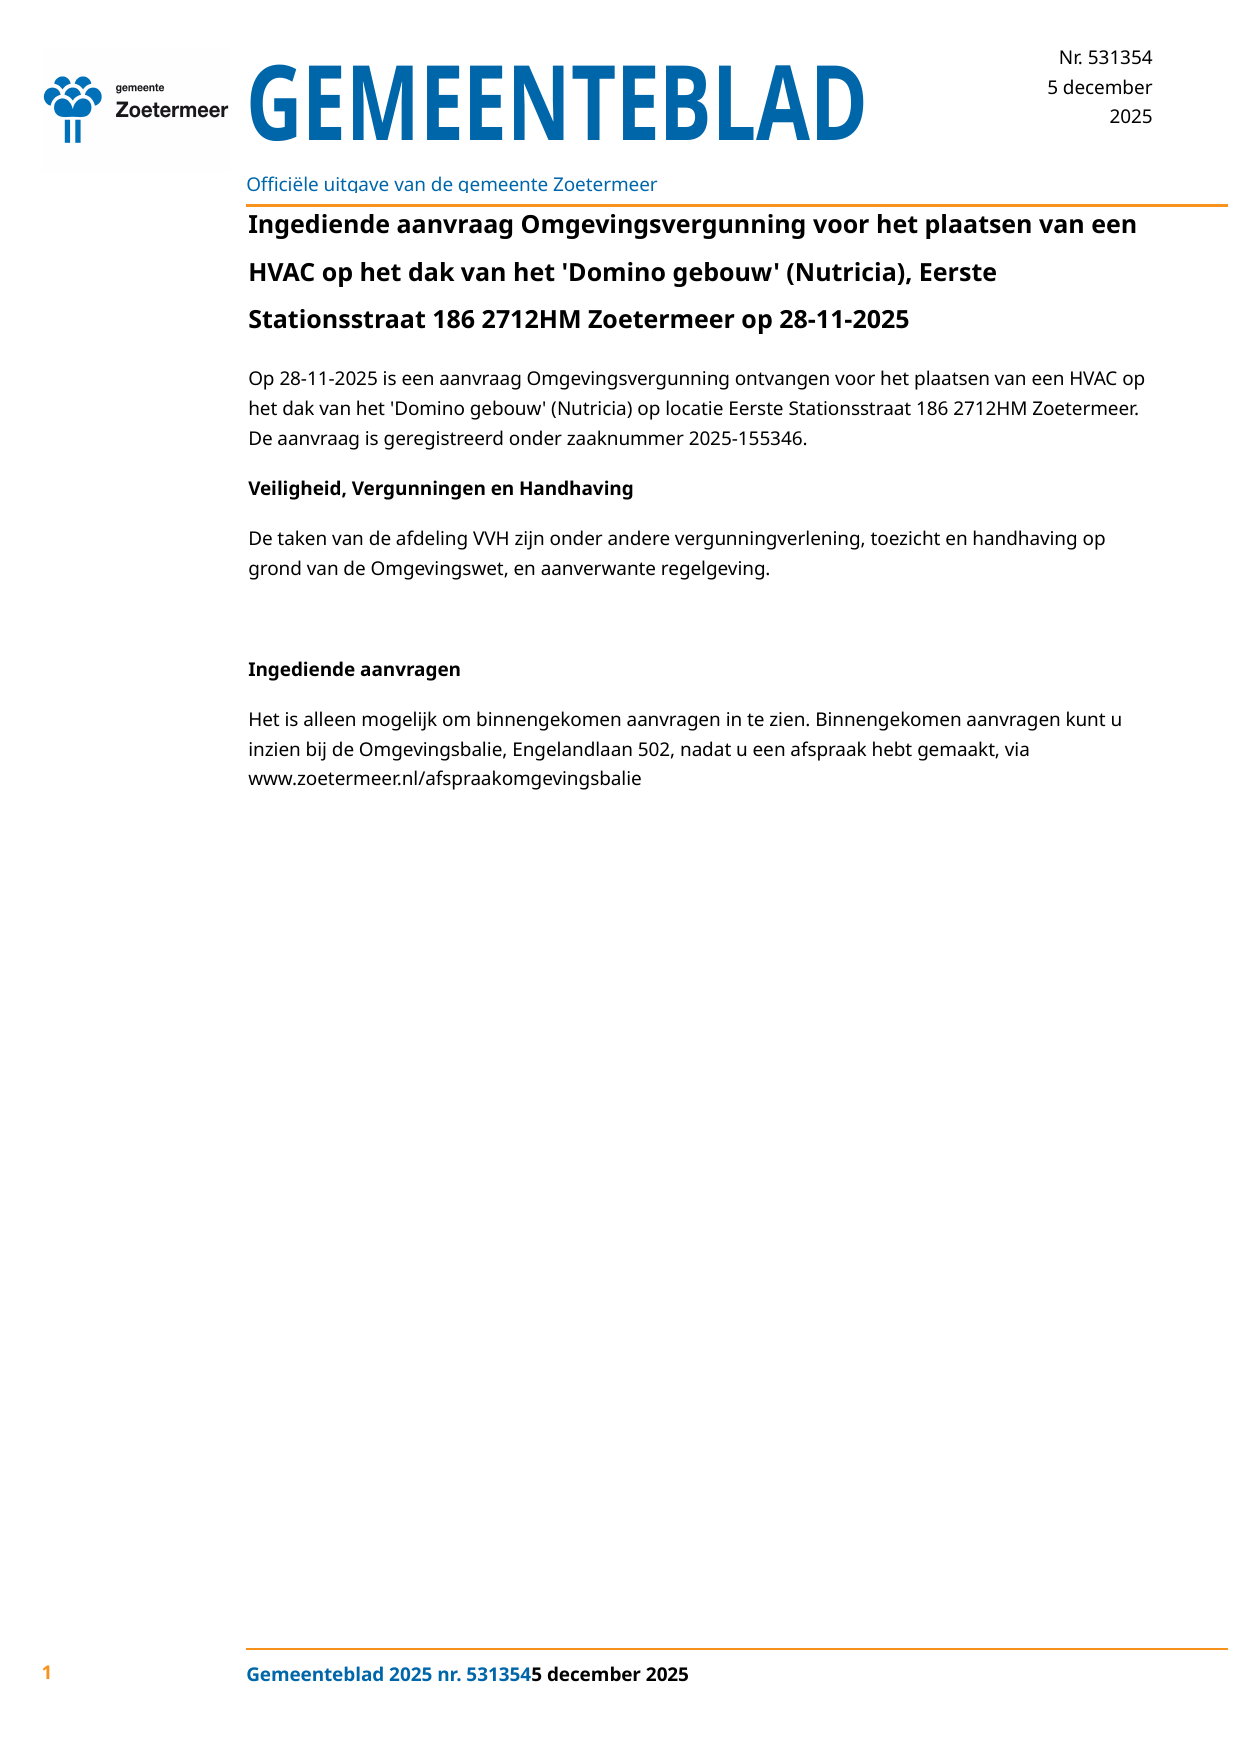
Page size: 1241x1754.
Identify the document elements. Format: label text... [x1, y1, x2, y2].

text Ingediende aanvraag Omgevingsvergunning voor het plaatsen van een HVAC op het dak van het 'Domino gebouw' (Nutricia), Eerste Stationsstraat 186 2712HM Zoetermeer op 28-11-2025 [248, 207, 1152, 336]
text Veiligheid, Vergunningen en Handhaving [248, 475, 1152, 501]
text Op 28-11-2025 is een aanvraag Omgevingsvergunning ontvangen voor het plaatsen van een HVAC op het dak van het 'Domino gebouw' (Nutricia) op locatie Eerste Stationsstraat 186 2712HM Zoetermeer. De aanvraag is geregistreerd onder zaaknummer 2025-155346. [248, 366, 1152, 450]
text Ingediende aanvragen [248, 656, 1152, 682]
picture [41, 47, 231, 172]
text De taken van de afdeling VVH zijn onder andere vergunningverlening, toezicht en handhaving op grond van de Omgevingswet, en aanverwante regelgeving. [248, 526, 1152, 581]
text Het is alleen mogelijk om binnengekomen aanvragen in te zien. Binnengekomen aanvragen kunt u inzien bij de Omgevingsbalie, Engelandlaan 502, nadat u een afspraak hebt gemaakt, via www.zoetermeer.nl/afspraakomgevingsbalie [248, 706, 1152, 791]
